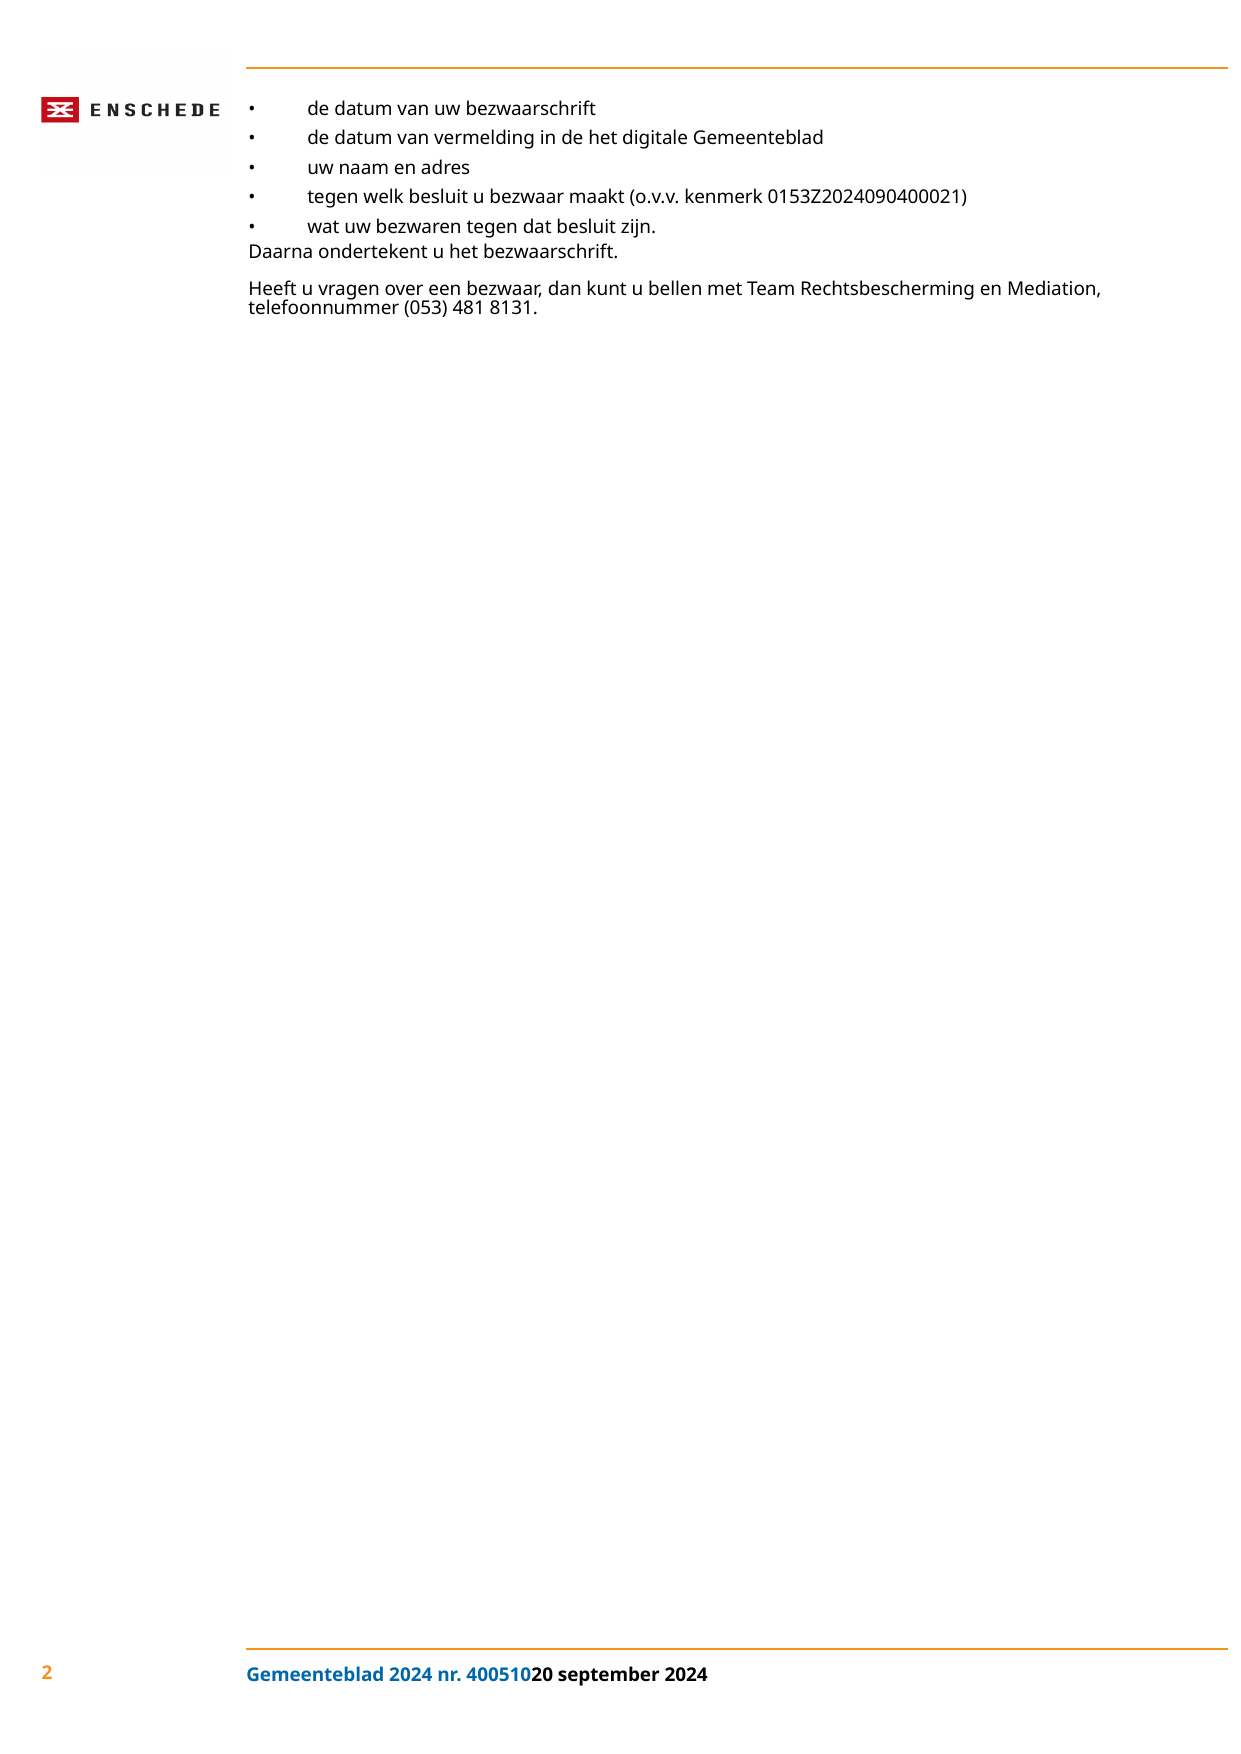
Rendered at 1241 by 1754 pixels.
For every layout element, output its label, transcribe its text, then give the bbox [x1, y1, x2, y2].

list wat uw bezwaren tegen dat besluit zijn. [248, 213, 1152, 239]
list uw naam en adres [248, 154, 1152, 180]
list tegen welk besluit u bezwaar maakt (o.v.v. kenmerk 0153Z2024090400021) [248, 183, 1152, 209]
list de datum van vermelding in de het digitale Gemeenteblad [248, 124, 1152, 150]
picture [41, 47, 231, 172]
text Heeft u vragen over een bezwaar, dan kunt u bellen met Team Rechtsbescherming en Mediation, telefoonnummer (053) 481 8131. [248, 280, 1152, 318]
list de datum van uw bezwaarschrift [248, 95, 1152, 121]
text Daarna ondertekent u het bezwaarschrift. [248, 243, 1152, 262]
